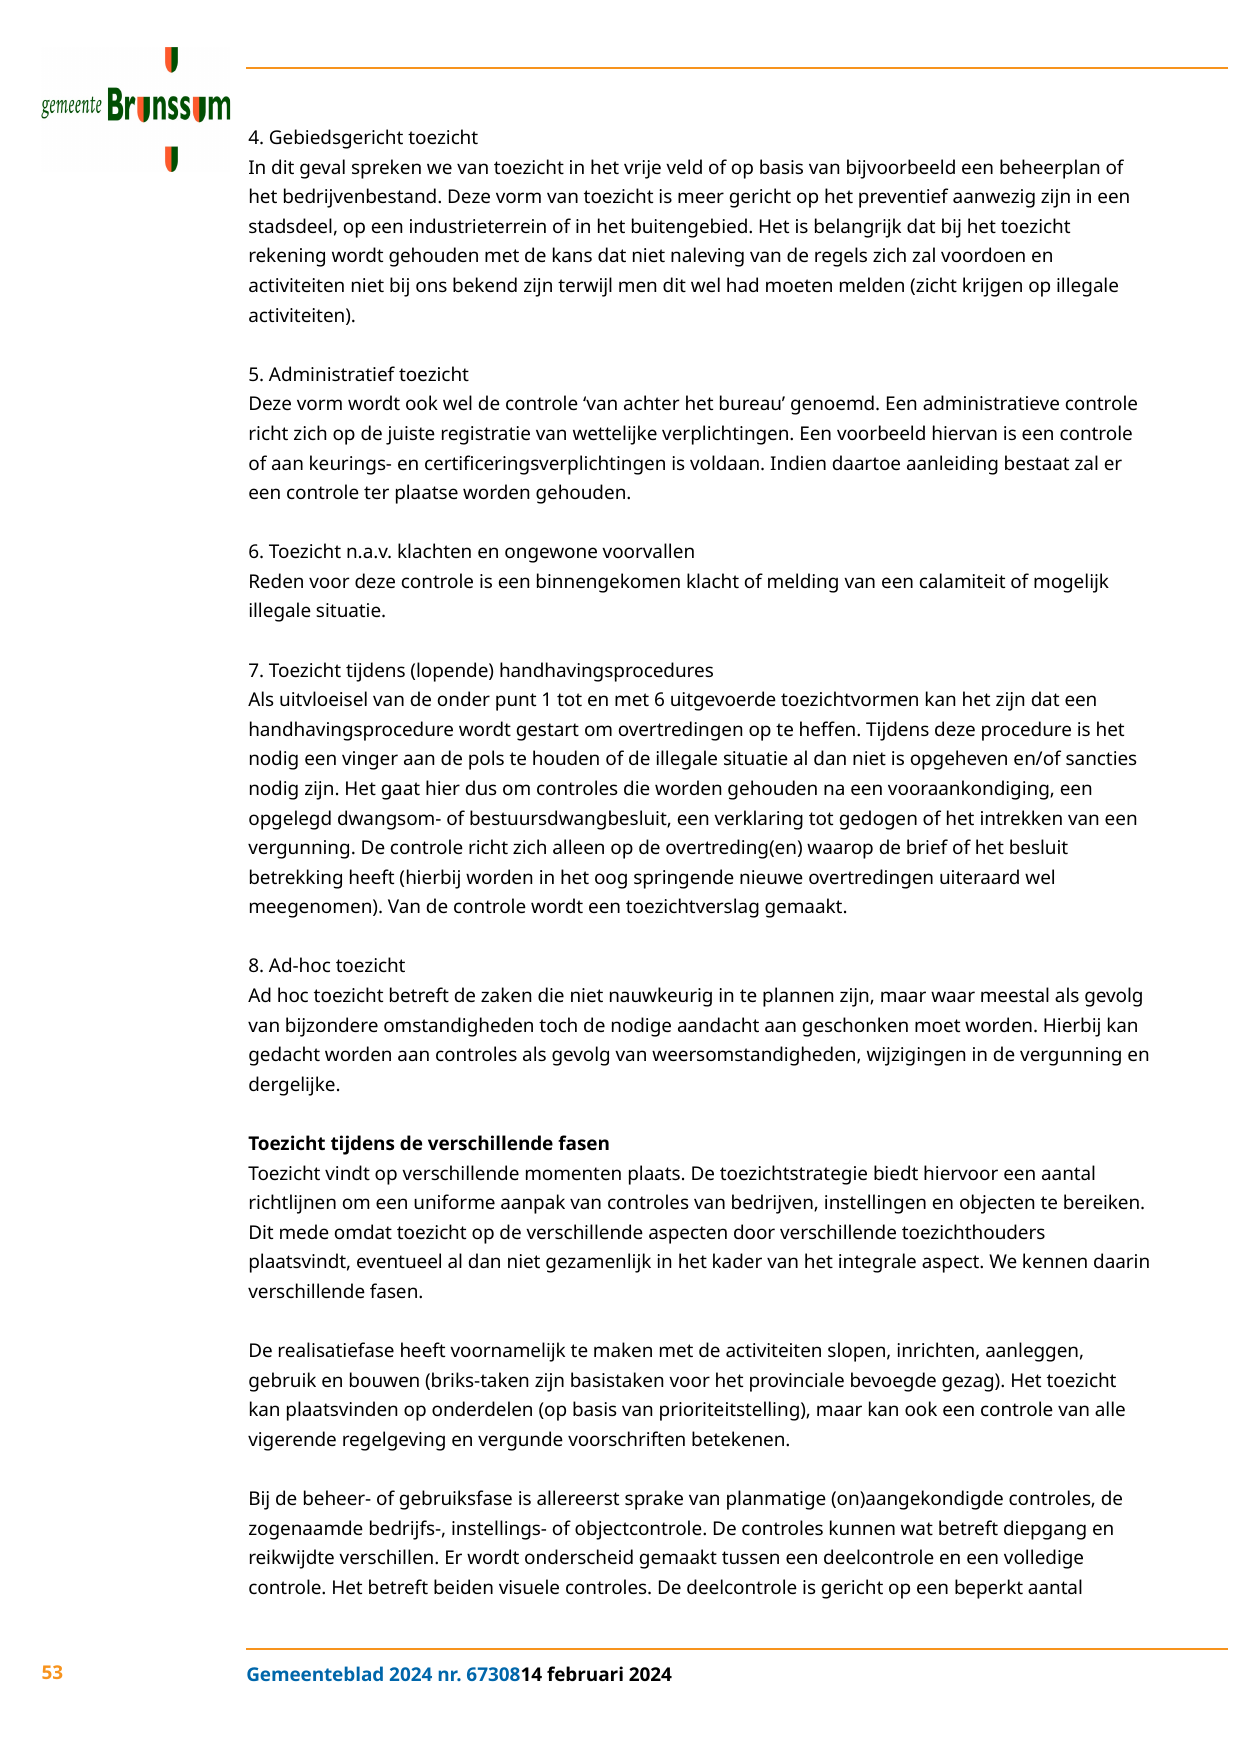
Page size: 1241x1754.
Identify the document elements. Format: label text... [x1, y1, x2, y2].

text 8. Ad-hoc toezicht [248, 953, 1152, 978]
text Deze vorm wordt ook wel de controle ‘van achter het bureau’ genoemd. Een administratieve controle richt zich op de juiste registratie van wettelijke verplichtingen. Een voorbeeld hiervan is een controle of aan keurings- en certificeringsverplichtingen is voldaan. Indien daartoe aanleiding bestaat zal er een controle ter plaatse worden gehouden. [248, 391, 1152, 505]
text Toezicht tijdens de verschillende fasen [248, 1130, 1152, 1156]
text 5. Administratief toezicht [248, 361, 1152, 387]
text In dit geval spreken we van toezicht in het vrije veld of op basis van bijvoorbeeld een beheerplan of het bedrijvenbestand. Deze vorm van toezicht is meer gericht op het preventief aanwezig zijn in een stadsdeel, op een industrieterrein of in het buitengebied. Het is belangrijk dat bij het toezicht rekening wordt gehouden met de kans dat niet naleving van de regels zich zal voordoen en activiteiten niet bij ons bekend zijn terwijl men dit wel had moeten melden (zicht krijgen op illegale activiteiten). [248, 154, 1152, 328]
text Ad hoc toezicht betreft de zaken die niet nauwkeurig in te plannen zijn, maar waar meestal als gevolg van bijzondere omstandigheden toch de nodige aandacht aan geschonken moet worden. Hierbij kan gedacht worden aan controles als gevolg van weersomstandigheden, wijzigingen in de vergunning en dergelijke. [248, 982, 1152, 1097]
text Toezicht vindt op verschillende momenten plaats. De toezichtstrategie biedt hiervoor een aantal richtlijnen om een uniforme aanpak van controles van bedrijven, instellingen en objecten te bereiken. Dit mede omdat toezicht op de verschillende aspecten door verschillende toezichthouders plaatsvindt, eventueel al dan niet gezamenlijk in het kader van het integrale aspect. We kennen daarin verschillende fasen. [248, 1160, 1152, 1304]
picture [41, 47, 231, 172]
text 6. Toezicht n.a.v. klachten en ongewone voorvallen [248, 538, 1152, 564]
text De realisatiefase heeft voornamelijk te maken met de activiteiten slopen, inrichten, aanleggen, gebruik en bouwen (briks-taken zijn basistaken voor het provinciale bevoegde gezag). Het toezicht kan plaatsvinden op onderdelen (op basis van prioriteitstelling), maar kan ook een controle van alle vigerende regelgeving en vergunde voorschriften betekenen. [248, 1337, 1152, 1452]
text Als uitvloeisel van de onder punt 1 tot en met 6 uitgevoerde toezichtvormen kan het zijn dat een handhavingsprocedure wordt gestart om overtredingen op te heffen. Tijdens deze procedure is het nodig een vinger aan de pols te houden of de illegale situatie al dan niet is opgeheven en/of sancties nodig zijn. Het gaat hier dus om controles die worden gehouden na een vooraankondiging, een opgelegd dwangsom- of bestuursdwangbesluit, een verklaring tot gedogen of het intrekken van een vergunning. De controle richt zich alleen op de overtreding(en) waarop de brief of het besluit betrekking heeft (hierbij worden in het oog springende nieuwe overtredingen uiteraard wel meegenomen). Van de controle wordt een toezichtverslag gemaakt. [248, 686, 1152, 919]
text 4. Gebiedsgericht toezicht [248, 124, 1152, 150]
text 7. Toezicht tijdens (lopende) handhavingsprocedures [248, 657, 1152, 683]
text Bij de beheer- of gebruiksfase is allereerst sprake van planmatige (on)aangekondigde controles, de zogenaamde bedrijfs-, instellings- of objectcontrole. De controles kunnen wat betreft diepgang en reikwijdte verschillen. Er wordt onderscheid gemaakt tussen een deelcontrole en een volledige controle. Het betreft beiden visuele controles. De deelcontrole is gericht op een beperkt aantal [248, 1485, 1152, 1600]
text Reden voor deze controle is een binnengekomen klacht of melding van een calamiteit of mogelijk illegale situatie. [248, 568, 1152, 623]
